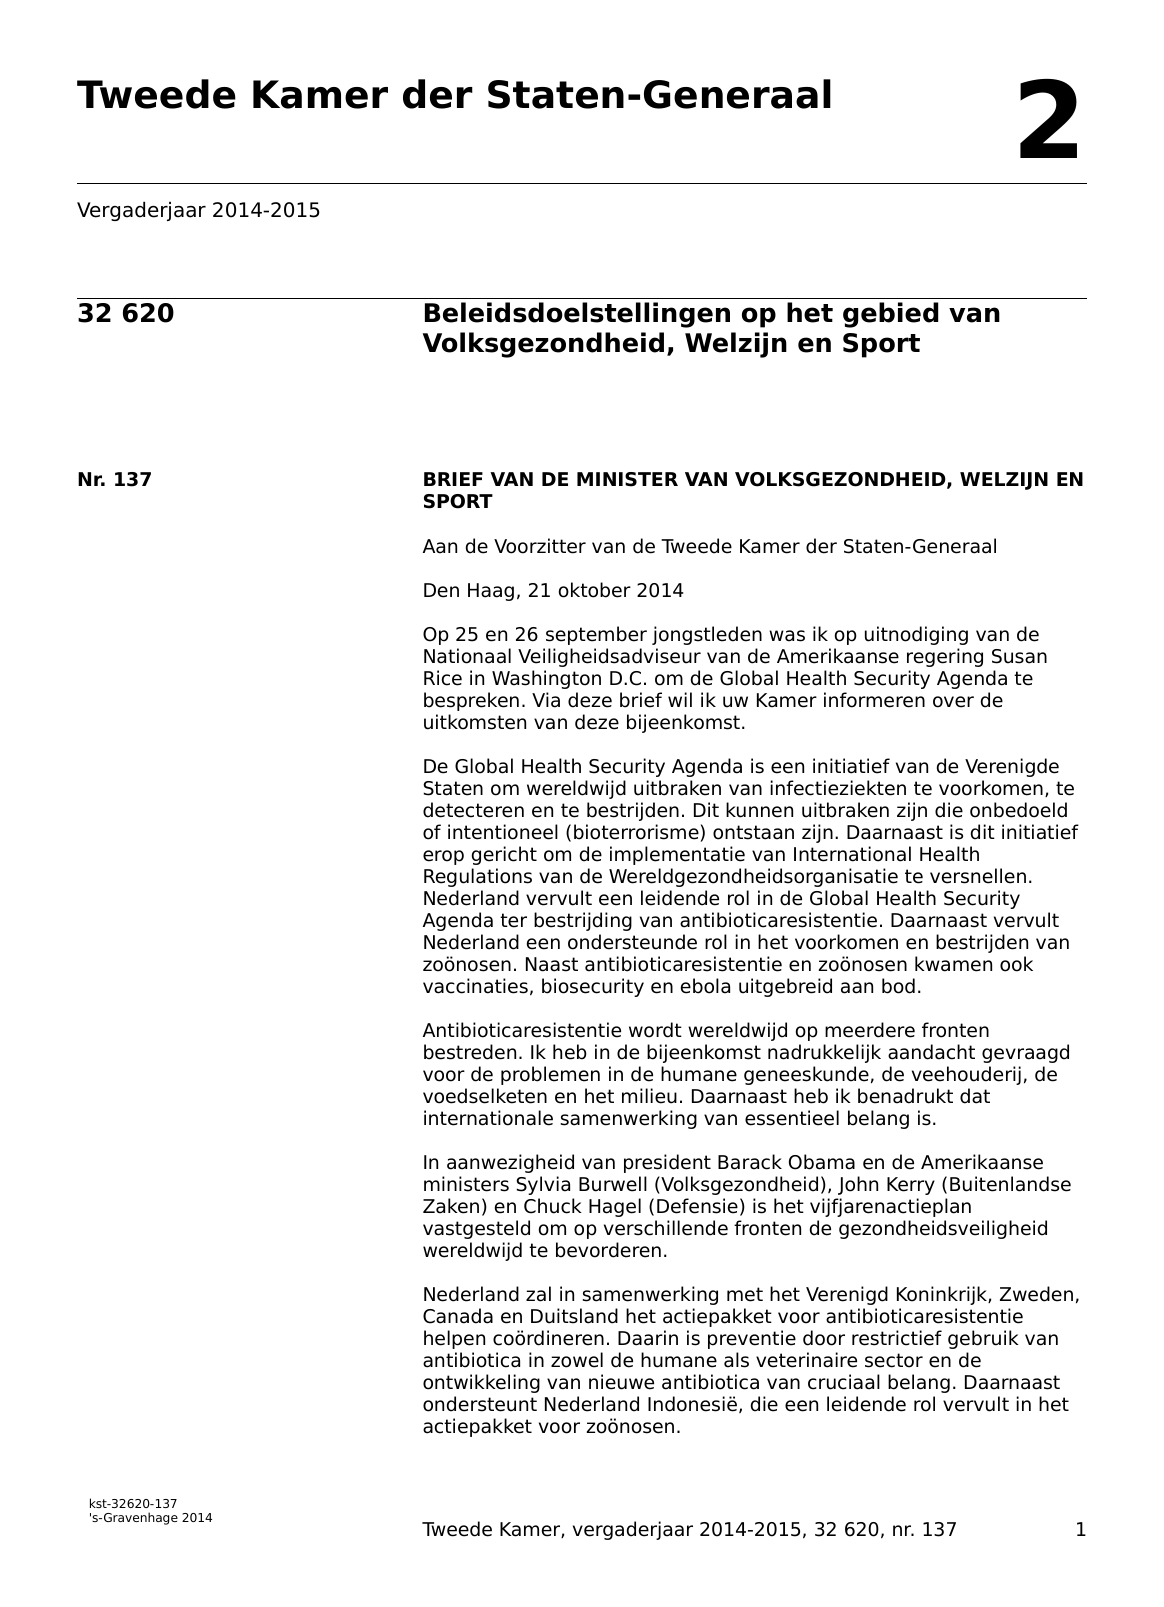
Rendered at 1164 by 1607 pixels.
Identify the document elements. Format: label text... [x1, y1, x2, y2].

text 's-Gravenhage 2014 [88, 1511, 323, 1525]
text Nederland zal in samenwerking met het Verenigd Koninkrijk, Zweden, Canada en Duitsland het actiepakket voor antibioticaresistentie helpen coördineren. Daarin is preventie door restrictief gebruik van antibiotica in zowel de humane als veterinaire sector en de ontwikkeling van nieuwe antibiotica van cruciaal belang. Daarnaast ondersteunt Nederland Indonesië, die een leidende rol vervult in het actiepakket voor zoönosen. [422, 1284, 1087, 1438]
table_header 2 [886, 59, 1087, 183]
text Antibioticaresistentie wordt wereldwijd op meerdere fronten bestreden. Ik heb in de bijeenkomst nadrukkelijk aandacht gevraagd voor de problemen in de humane geneeskunde, de veehouderij, de voedselketen en het milieu. Daarnaast heb ik benadrukt dat internationale samenwerking van essentieel belang is. [422, 1020, 1087, 1130]
subtitle Nr. 137 BRIEF VAN DE MINISTER VAN VOLKSGEZONDHEID, WELZIJN EN SPORT [77, 469, 1087, 513]
text kst-32620-137 [88, 1497, 323, 1511]
text Op 25 en 26 september jongstleden was ik op uitnodiging van de Nationaal Veiligheidsadviseur van de Amerikaanse regering Susan Rice in Washington D.C. om de Global Health Security Agenda te bespreken. Via deze brief wil ik uw Kamer informeren over de uitkomsten van deze bijeenkomst. [422, 624, 1087, 734]
text Aan de Voorzitter van de Tweede Kamer der Staten-Generaal [422, 536, 1087, 557]
text De Global Health Security Agenda is een initiatief van de Verenigde Staten om wereldwijd uitbraken van infectieziekten te voorkomen, te detecteren en te bestrijden. Dit kunnen uitbraken zijn die onbedoeld of intentioneel (bioterrorisme) ontstaan zijn. Daarnaast is dit initiatief erop gericht om de implementatie van International Health Regulations van de Wereldgezondheidsorganisatie te versnellen. Nederland vervult een leidende rol in de Global Health Security Agenda ter bestrijding van antibioticaresistentie. Daarnaast vervult Nederland een ondersteunde rol in het voorkomen en bestrijden van zoönosen. Naast antibioticaresistentie en zoönosen kwamen ook vaccinaties, biosecurity en ebola uitgebreid aan bod. [422, 756, 1087, 998]
table_header Tweede Kamer der Staten-Generaal [77, 59, 886, 183]
text In aanwezigheid van president Barack Obama en de Amerikaanse ministers Sylvia Burwell (Volksgezondheid), John Kerry (Buitenlandse Zaken) en Chuck Hagel (Defensie) is het vijfjarenactieplan vastgesteld om op verschillende fronten de gezondheidsveiligheid wereldwijd te bevorderen. [422, 1152, 1087, 1262]
table_cell Vergaderjaar 2014-2015 [77, 184, 1087, 298]
subtitle 32 620 Beleidsdoelstellingen op het gebied van Volksgezondheid, Welzijn en Sport [77, 299, 1087, 358]
text Den Haag, 21 oktober 2014 [422, 580, 1087, 602]
